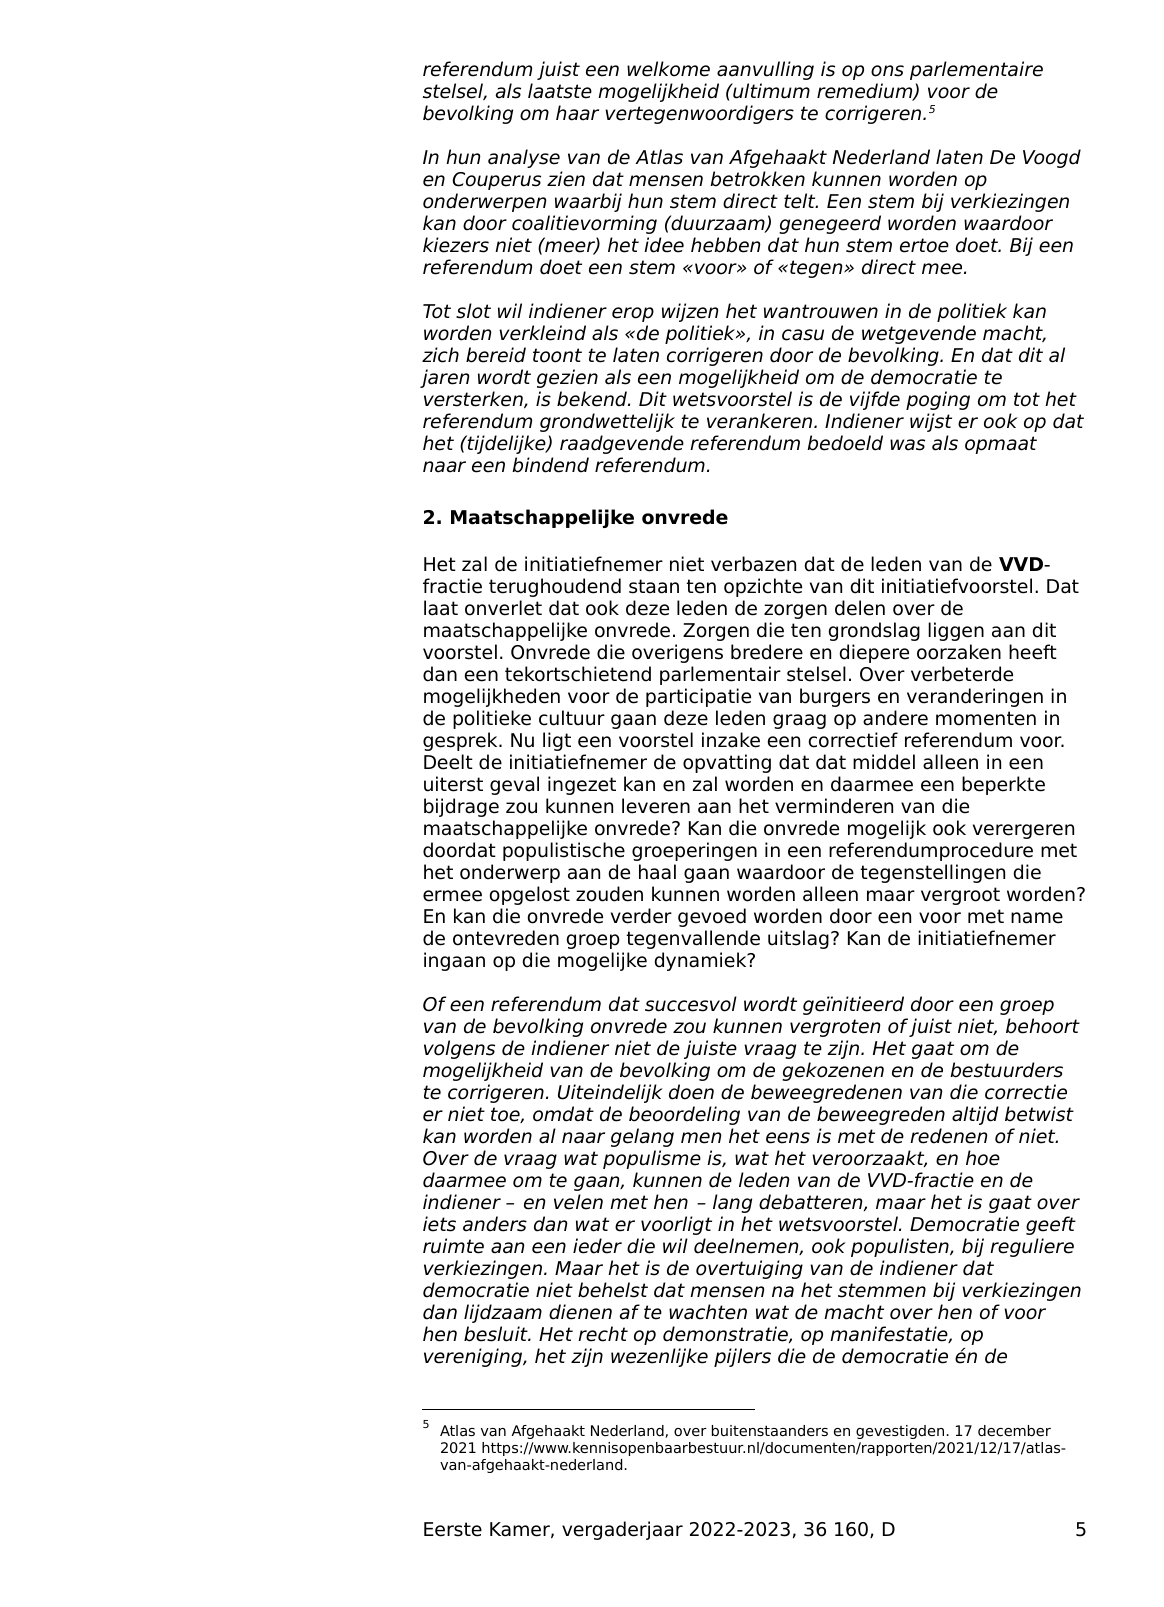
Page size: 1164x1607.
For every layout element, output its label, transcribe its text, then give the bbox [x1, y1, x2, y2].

text referendum juist een welkome aanvulling is op ons parlementaire stelsel, als laatste mogelijkheid (ultimum remedium) voor de bevolking om haar vertegenwoordigers te corrigeren. [422, 59, 1087, 125]
text Of een referendum dat succesvol wordt geïnitieerd door een groep van de bevolking onvrede zou kunnen vergroten of juist niet, behoort volgens de indiener niet de juiste vraag te zijn. Het gaat om de mogelijkheid van de bevolking om de gekozenen en de bestuurders te corrigeren. Uiteindelijk doen de beweegredenen van die correctie er niet toe, omdat de beoordeling van de beweegreden altijd betwist kan worden al naar gelang men het eens is met de redenen of niet. Over de vraag wat populisme is, wat het veroorzaakt, en hoe daarmee om te gaan, kunnen de leden van de VVD-fractie en de indiener – en velen met hen – lang debatteren, maar het is gaat over iets anders dan wat er voorligt in het wetsvoorstel. Democratie geeft ruimte aan een ieder die wil deelnemen, ook populisten, bij reguliere verkiezingen. Maar het is de overtuiging van de indiener dat democratie niet behelst dat mensen na het stemmen bij verkiezingen dan lijdzaam dienen af te wachten wat de macht over hen of voor hen besluit. Het recht op demonstratie, op manifestatie, op vereniging, het zijn wezenlijke pijlers die de democratie én de [422, 994, 1087, 1367]
text Tot slot wil indiener erop wijzen het wantrouwen in de politiek kan worden verkleind als «de politiek», in casu de wetgevende macht, zich bereid toont te laten corrigeren door de bevolking. En dat dit al jaren wordt gezien als een mogelijkheid om de democratie te versterken, is bekend. Dit wetsvoorstel is de vijfde poging om tot het referendum grondwettelijk te verankeren. Indiener wijst er ook op dat het (tijdelijke) raadgevende referendum bedoeld was als opmaat naar een bindend referendum. [422, 301, 1087, 477]
text Het zal de initiatiefnemer niet verbazen dat de leden van de VVD-fractie terughoudend staan ten opzichte van dit initiatiefvoorstel. Dat laat onverlet dat ook deze leden de zorgen delen over de maatschappelijke onvrede. Zorgen die ten grondslag liggen aan dit voorstel. Onvrede die overigens bredere en diepere oorzaken heeft dan een tekortschietend parlementair stelsel. Over verbeterde mogelijkheden voor de participatie van burgers en veranderingen in de politieke cultuur gaan deze leden graag op andere momenten in gesprek. Nu ligt een voorstel inzake een correctief referendum voor. Deelt de initiatiefnemer de opvatting dat dat middel alleen in een uiterst geval ingezet kan en zal worden en daarmee een beperkte bijdrage zou kunnen leveren aan het verminderen van die maatschappelijke onvrede? Kan die onvrede mogelijk ook verergeren doordat populistische groeperingen in een referendumprocedure met het onderwerp aan de haal gaan waardoor de tegenstellingen die ermee opgelost zouden kunnen worden alleen maar vergroot worden? En kan die onvrede verder gevoed worden door een voor met name de ontevreden groep tegenvallende uitslag? Kan de initiatiefnemer ingaan op die mogelijke dynamiek? [422, 554, 1087, 972]
text In hun analyse van de Atlas van Afgehaakt Nederland laten De Voogd en Couperus zien dat mensen betrokken kunnen worden op onderwerpen waarbij hun stem direct telt. Een stem bij verkiezingen kan door coalitievorming (duurzaam) genegeerd worden waardoor kiezers niet (meer) het idee hebben dat hun stem ertoe doet. Bij een referendum doet een stem «voor» of «tegen» direct mee. [422, 147, 1087, 279]
text Atlas van Afgehaakt Nederland, over buitenstaanders en gevestigden. 17 december 2021 https://www.kennisopenbaarbestuur.nl/documenten/rapporten/2021/12/17/atlas-van-afgehaakt-nederland. [422, 1418, 1087, 1474]
subtitle 2. Maatschappelijke onvrede [422, 507, 1087, 529]
